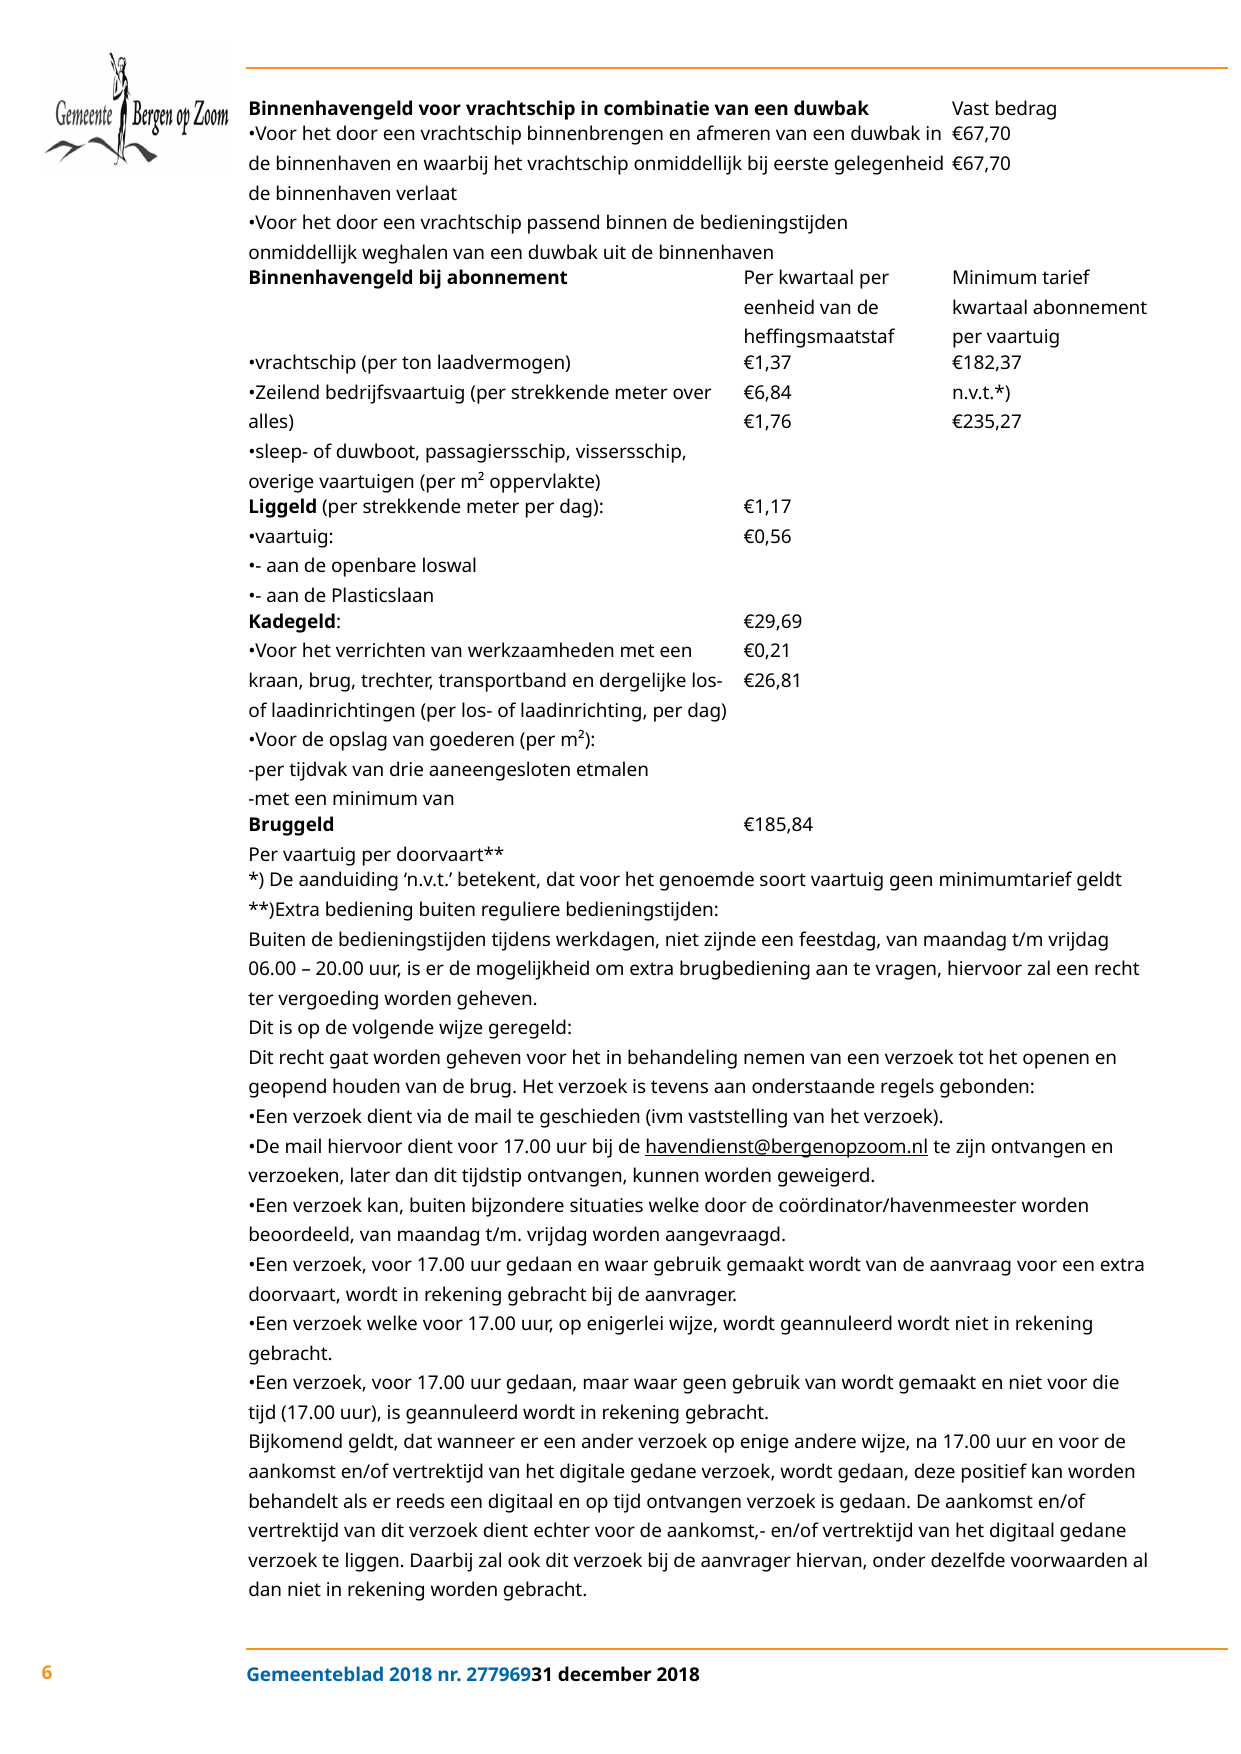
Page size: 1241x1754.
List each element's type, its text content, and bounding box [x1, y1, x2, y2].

table_cell •Voor het door een vrachtschip binnenbrengen en afmeren van een duwbak in de binnenhaven en waarbij het vrachtschip onmiddellijk bij eerste gelegenheid de binnenhaven verlaat •Voor het door een vrachtschip passend binnen de bedieningstijden onmiddellijk weghalen van een duwbak uit de binnenhaven [248, 121, 952, 264]
table_cell Per kwartaal per eenheid van de heffingsmaatstaf [743, 265, 952, 349]
table_cell Bruggeld Per vaartuig per doorvaart** [248, 811, 743, 867]
table_cell €67,70 €67,70 [952, 121, 1152, 264]
table_cell €182,37 n.v.t.*) €235,27 [952, 350, 1152, 493]
table_cell Binnenhavengeld bij abonnement [248, 265, 743, 349]
table_cell €1,17 €0,56 [743, 494, 1152, 608]
table_cell €29,69 €0,21 €26,81 [743, 608, 1152, 811]
table_cell Minimum tarief kwartaal abonnement per vaartuig [952, 265, 1152, 349]
table_cell €1,37 €6,84 €1,76 [743, 350, 952, 493]
table_cell Liggeld (per strekkende meter per dag): •vaartuig: •- aan de openbare loswal •- aan de Plasticslaan [248, 494, 743, 608]
table_cell *) De aanduiding ‘n.v.t.’ betekent, dat voor het genoemde soort vaartuig geen minimumtarief geldt **)Extra bediening buiten reguliere bedieningstijden: Buiten de bedieningstijden tijdens werkdagen, niet zijnde een feestdag, van maandag t/m vrijdag 06.00 – 20.00 uur, is er de mogelijkheid om extra brugbediening aan te vragen, hiervoor zal een recht ter vergoeding worden geheven. Dit is op de volgende wijze geregeld: Dit recht gaat worden geheven voor het in behandeling nemen van een verzoek tot het openen en geopend houden van de brug. Het verzoek is tevens aan onderstaande regels gebonden: •Een verzoek dient via de mail te geschieden (ivm vaststelling van het verzoek). •De mail hiervoor dient voor 17.00 uur bij de havendienst@bergenopzoom.nl te zijn ontvangen en verzoeken, later dan dit tijdstip ontvangen, kunnen worden geweigerd. •Een verzoek kan, buiten bijzondere situaties welke door de coördinator/havenmeester worden beoordeeld, van maandag t/m. vrijdag worden aangevraagd. •Een verzoek, voor 17.00 uur gedaan en waar gebruik gemaakt wordt van de aanvraag voor een extra doorvaart, wordt in rekening gebracht bij de aanvrager. •Een verzoek welke voor 17.00 uur, op enigerlei wijze, wordt geannuleerd wordt niet in rekening gebracht. •Een verzoek, voor 17.00 uur gedaan, maar waar geen gebruik van wordt gemaakt en niet voor die tijd (17.00 uur), is geannuleerd wordt in rekening gebracht. Bijkomend geldt, dat wanneer er een ander verzoek op enige andere wijze, na 17.00 uur en voor de aankomst en/of vertrektijd van het digitale gedane verzoek, wordt gedaan, deze positief kan worden behandelt als er reeds een digitaal en op tijd ontvangen verzoek is gedaan. De aankomst en/of vertrektijd van dit verzoek dient echter voor de aankomst,- en/of vertrektijd van het digitaal gedane verzoek te liggen. Daarbij zal ook dit verzoek bij de aanvrager hiervan, onder dezelfde voorwaarden al dan niet in rekening worden gebracht. [248, 867, 1152, 1602]
table_cell Vast bedrag [952, 95, 1152, 121]
table_cell Kadegeld: •Voor het verrichten van werkzaamheden met een kraan, brug, trechter, transportband en dergelijke los- of laadinrichtingen (per los- of laadinrichting, per dag) •Voor de opslag van goederen (per m²): -per tijdvak van drie aaneengesloten etmalen -met een minimum van [248, 608, 743, 811]
table_cell €185,84 [743, 811, 1152, 867]
picture [41, 47, 231, 172]
table_cell Binnenhavengeld voor vrachtschip in combinatie van een duwbak [248, 95, 952, 121]
table_cell •vrachtschip (per ton laadvermogen) •Zeilend bedrijfsvaartuig (per strekkende meter over alles) •sleep- of duwboot, passagiersschip, vissersschip, overige vaartuigen (per m² oppervlakte) [248, 350, 743, 493]
